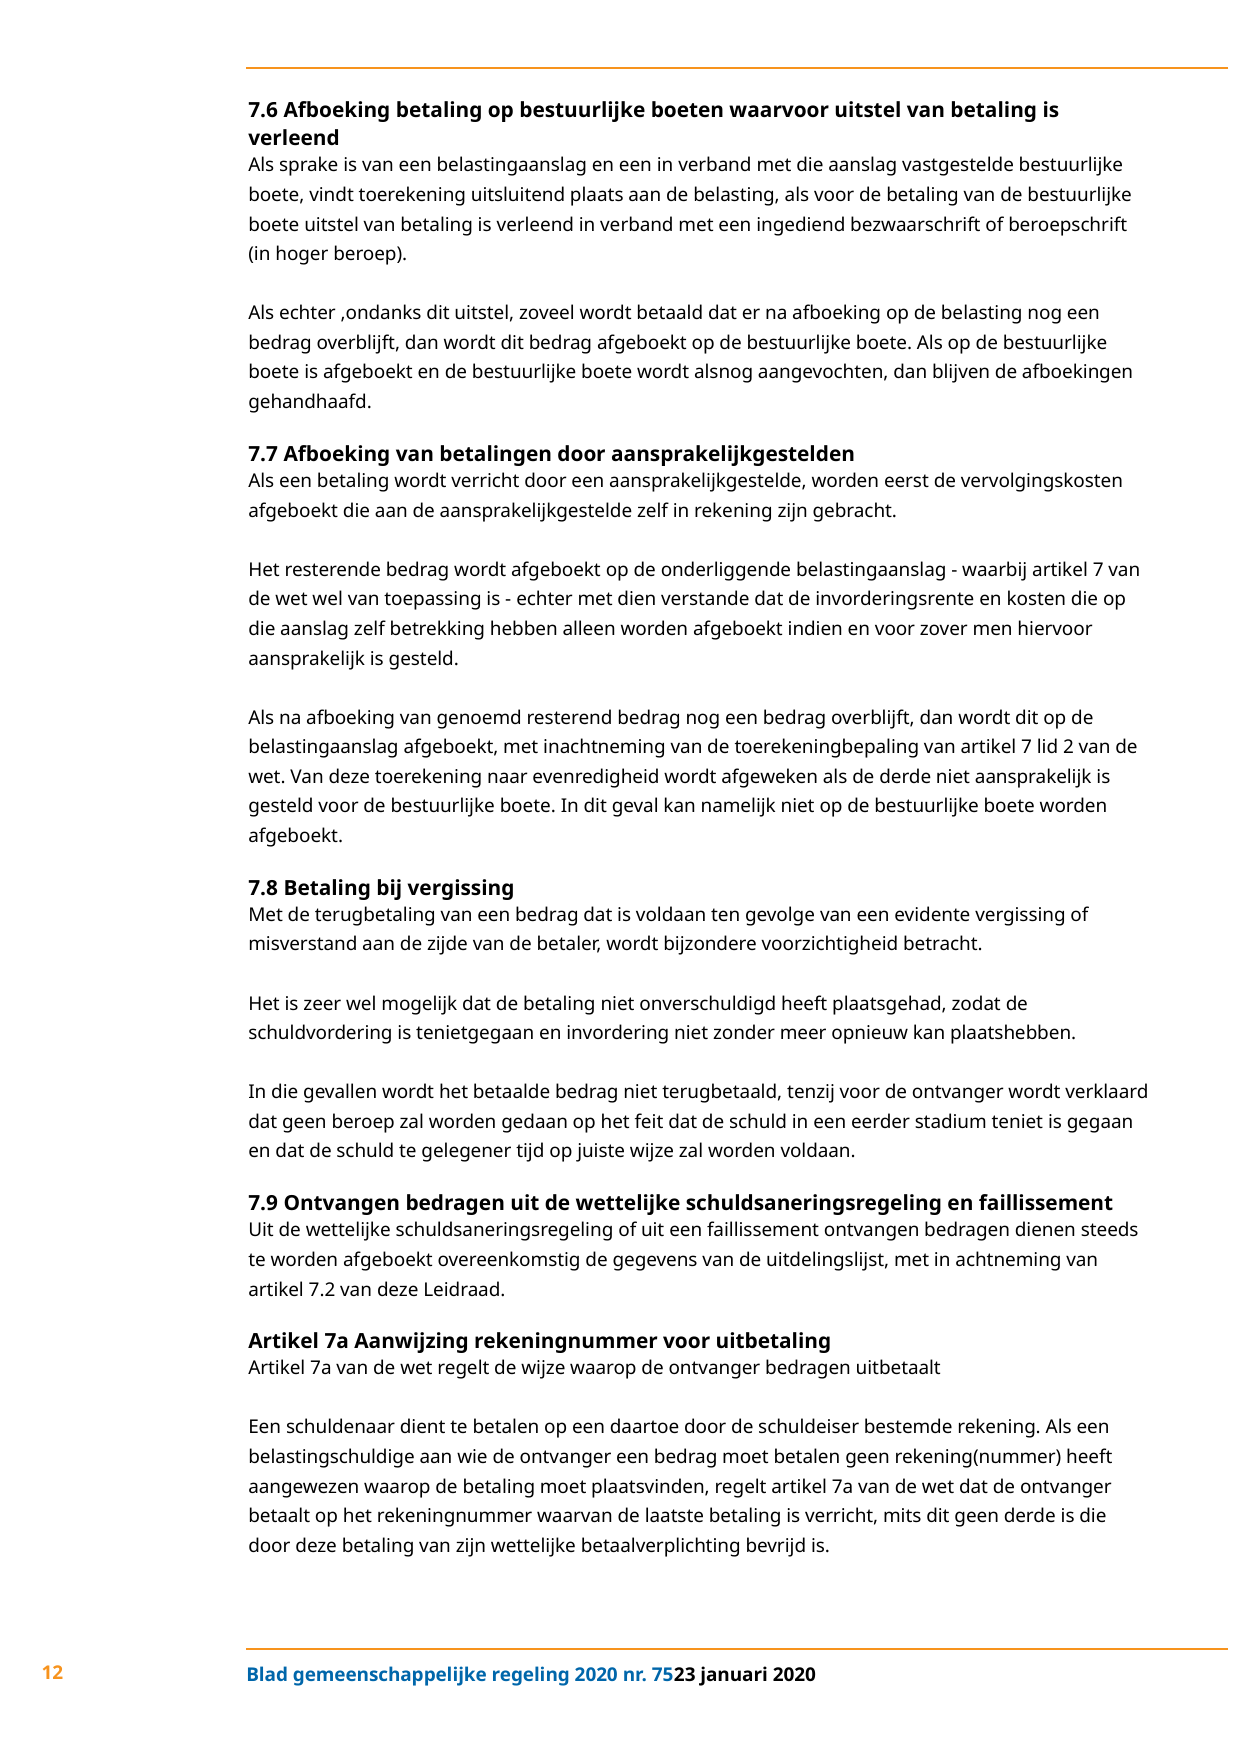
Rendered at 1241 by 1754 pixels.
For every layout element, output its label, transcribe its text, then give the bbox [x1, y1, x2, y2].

text Het resterende bedrag wordt afgeboekt op de onderliggende belastingaanslag - waarbij artikel 7 van de wet wel van toepassing is - echter met dien verstande dat de invorderingsrente en kosten die op die aanslag zelf betrekking hebben alleen worden afgeboekt indien en voor zover men hiervoor aansprakelijk is gesteld. [248, 556, 1152, 670]
text 7.8 Betaling bij vergissing [248, 873, 1152, 901]
text In die gevallen wordt het betaalde bedrag niet terugbetaald, tenzij voor de ontvanger wordt verklaard dat geen beroep zal worden gedaan op het feit dat de schuld in een eerder stadium teniet is gegaan en dat de schuld te gelegener tijd op juiste wijze zal worden voldaan. [248, 1078, 1152, 1163]
text 7.9 Ontvangen bedragen uit de wettelijke schuldsaneringsregeling en faillissement [248, 1188, 1152, 1217]
text Als echter ,ondanks dit uitstel, zoveel wordt betaald dat er na afboeking op de belasting nog een bedrag overblijft, dan wordt dit bedrag afgeboekt op de bestuurlijke boete. Als op de bestuurlijke boete is afgeboekt en de bestuurlijke boete wordt alsnog aangevochten, dan blijven de afboekingen gehandhaafd. [248, 299, 1152, 414]
text Artikel 7a van de wet regelt de wijze waarop de ontvanger bedragen uitbetaalt [248, 1354, 1152, 1380]
picture [41, 47, 231, 172]
text Als na afboeking van genoemd resterend bedrag nog een bedrag overblijft, dan wordt dit op de belastingaanslag afgeboekt, met inachtneming van de toerekeningbepaling van artikel 7 lid 2 van de wet. Van deze toerekening naar evenredigheid wordt afgeweken als de derde niet aansprakelijk is gesteld voor de bestuurlijke boete. In dit geval kan namelijk niet op de bestuurlijke boete worden afgeboekt. [248, 704, 1152, 848]
text Als een betaling wordt verricht door een aansprakelijkgestelde, worden eerst de vervolgingskosten afgeboekt die aan de aansprakelijkgestelde zelf in rekening zijn gebracht. [248, 467, 1152, 522]
text Met de terugbetaling van een bedrag dat is voldaan ten gevolge van een evidente vergissing of misverstand aan de zijde van de betaler, wordt bijzondere voorzichtigheid betracht. [248, 901, 1152, 956]
text 7.7 Afboeking van betalingen door aansprakelijkgestelden [248, 439, 1152, 467]
text Artikel 7a Aanwijzing rekeningnummer voor uitbetaling [248, 1326, 1152, 1354]
text Het is zeer wel mogelijk dat de betaling niet onverschuldigd heeft plaatsgehad, zodat de schuldvordering is tenietgegaan en invordering niet zonder meer opnieuw kan plaatshebben. [248, 990, 1152, 1045]
text Een schuldenaar dient te betalen op een daartoe door de schuldeiser bestemde rekening. Als een belastingschuldige aan wie de ontvanger een bedrag moet betalen geen rekening(nummer) heeft aangewezen waarop de betaling moet plaatsvinden, regelt artikel 7a van de wet dat de ontvanger betaalt op het rekeningnummer waarvan de laatste betaling is verricht, mits dit geen derde is die door deze betaling van zijn wettelijke betaalverplichting bevrijd is. [248, 1414, 1152, 1558]
text Als sprake is van een belastingaanslag en een in verband met die aanslag vastgestelde bestuurlijke boete, vindt toerekening uitsluitend plaats aan de belasting, als voor de betaling van de bestuurlijke boete uitstel van betaling is verleend in verband met een ingediend bezwaarschrift of beroepschrift (in hoger beroep). [248, 152, 1152, 266]
text 7.6 Afboeking betaling op bestuurlijke boeten waarvoor uitstel van betaling is verleend [248, 95, 1152, 152]
text Uit de wettelijke schuldsaneringsregeling of uit een faillissement ontvangen bedragen dienen steeds te worden afgeboekt overeenkomstig de gegevens van de uitdelingslijst, met in achtneming van artikel 7.2 van deze Leidraad. [248, 1217, 1152, 1301]
